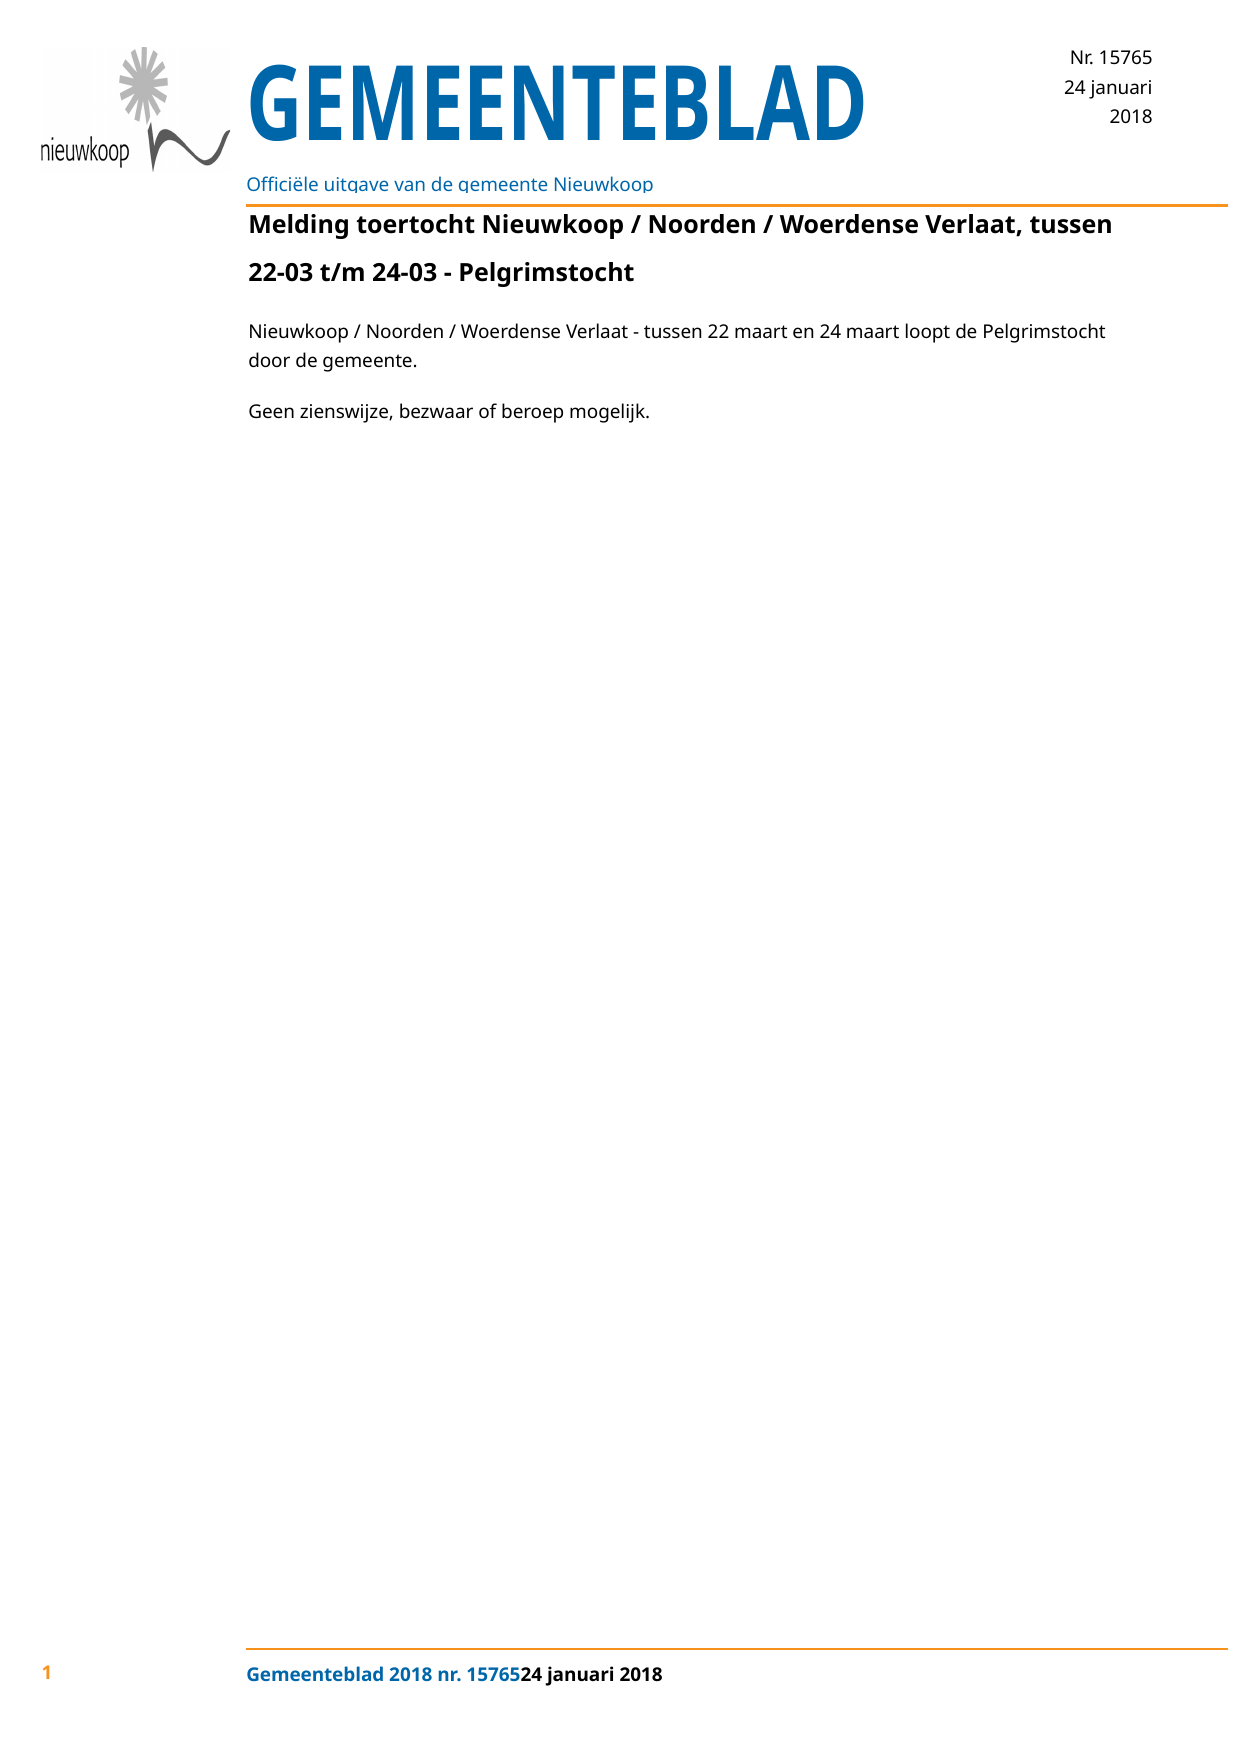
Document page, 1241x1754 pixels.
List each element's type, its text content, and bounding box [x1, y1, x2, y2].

picture [41, 47, 231, 172]
text Nieuwkoop / Noorden / Woerdense Verlaat - tussen 22 maart en 24 maart loopt de Pelgrimstocht door de gemeente. [248, 318, 1152, 373]
text Melding toertocht Nieuwkoop / Noorden / Woerdense Verlaat, tussen 22-03 t/m 24-03 - Pelgrimstocht [248, 207, 1152, 288]
text Geen zienswijze, bezwaar of beroep mogelijk. [248, 398, 1152, 424]
